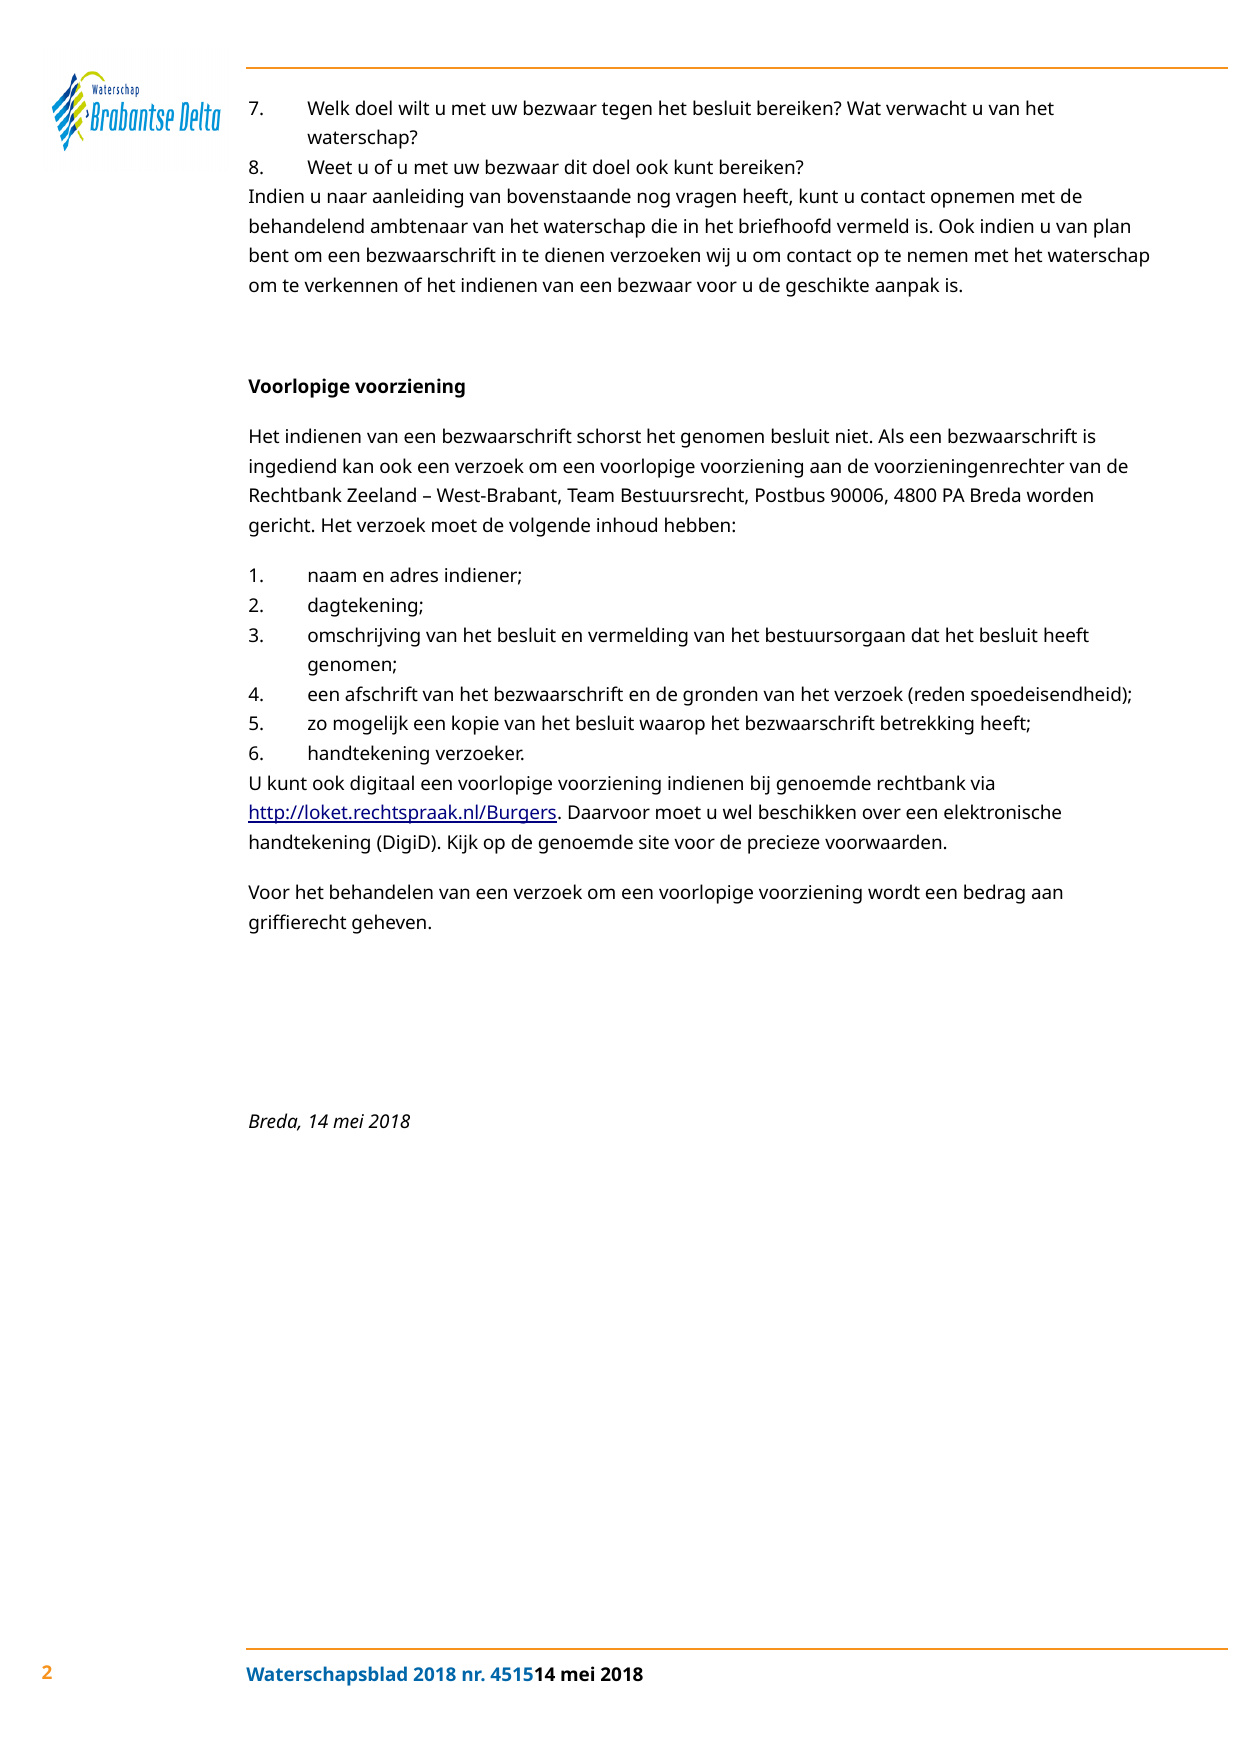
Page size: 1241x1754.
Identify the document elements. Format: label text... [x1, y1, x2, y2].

text Voorlopige voorziening [248, 373, 1152, 399]
list naam en adres indiener; [248, 563, 1152, 588]
list Welk doel wilt u met uw bezwaar tegen het besluit bereiken? Wat verwacht u van het waterschap? [248, 95, 1152, 150]
picture [41, 47, 231, 172]
list handtekening verzoeker. [248, 740, 1152, 766]
list dagtekening; [248, 592, 1152, 618]
list omschrijving van het besluit en vermelding van het bestuursorgaan dat het besluit heeft genomen; [248, 622, 1152, 677]
list een afschrift van het bezwaarschrift en de gronden van het verzoek (reden spoedeisendheid); [248, 681, 1152, 707]
list Weet u of u met uw bezwaar dit doel ook kunt bereiken? [248, 154, 1152, 180]
text Indien u naar aanleiding van bovenstaande nog vragen heeft, kunt u contact opnemen met de behandelend ambtenaar van het waterschap die in het briefhoofd vermeld is. Ook indien u van plan bent om een bezwaarschrift in te dienen verzoeken wij u om contact op te nemen met het waterschap om te verkennen of het indienen van een bezwaar voor u de geschikte aanpak is. [248, 183, 1152, 298]
list zo mogelijk een kopie van het besluit waarop het bezwaarschrift betrekking heeft; [248, 711, 1152, 736]
text Breda, 14 mei 2018 [248, 1108, 1152, 1134]
text U kunt ook digitaal een voorlopige voorziening indienen bij genoemde rechtbank via http://loket.rechtspraak.nl/Burgers. Daarvoor moet u wel beschikken over een elektronische handtekening (DigiD). Kijk op de genoemde site voor de precieze voorwaarden. [248, 770, 1152, 855]
text Het indienen van een bezwaarschrift schorst het genomen besluit niet. Als een bezwaarschrift is ingediend kan ook een verzoek om een voorlopige voorziening aan de voorzieningenrechter van de Rechtbank Zeeland – West-Brabant, Team Bestuursrecht, Postbus 90006, 4800 PA Breda worden gericht. Het verzoek moet de volgende inhoud hebben: [248, 423, 1152, 538]
text Voor het behandelen van een verzoek om een voorlopige voorziening wordt een bedrag aan griffierecht geheven. [248, 879, 1152, 935]
